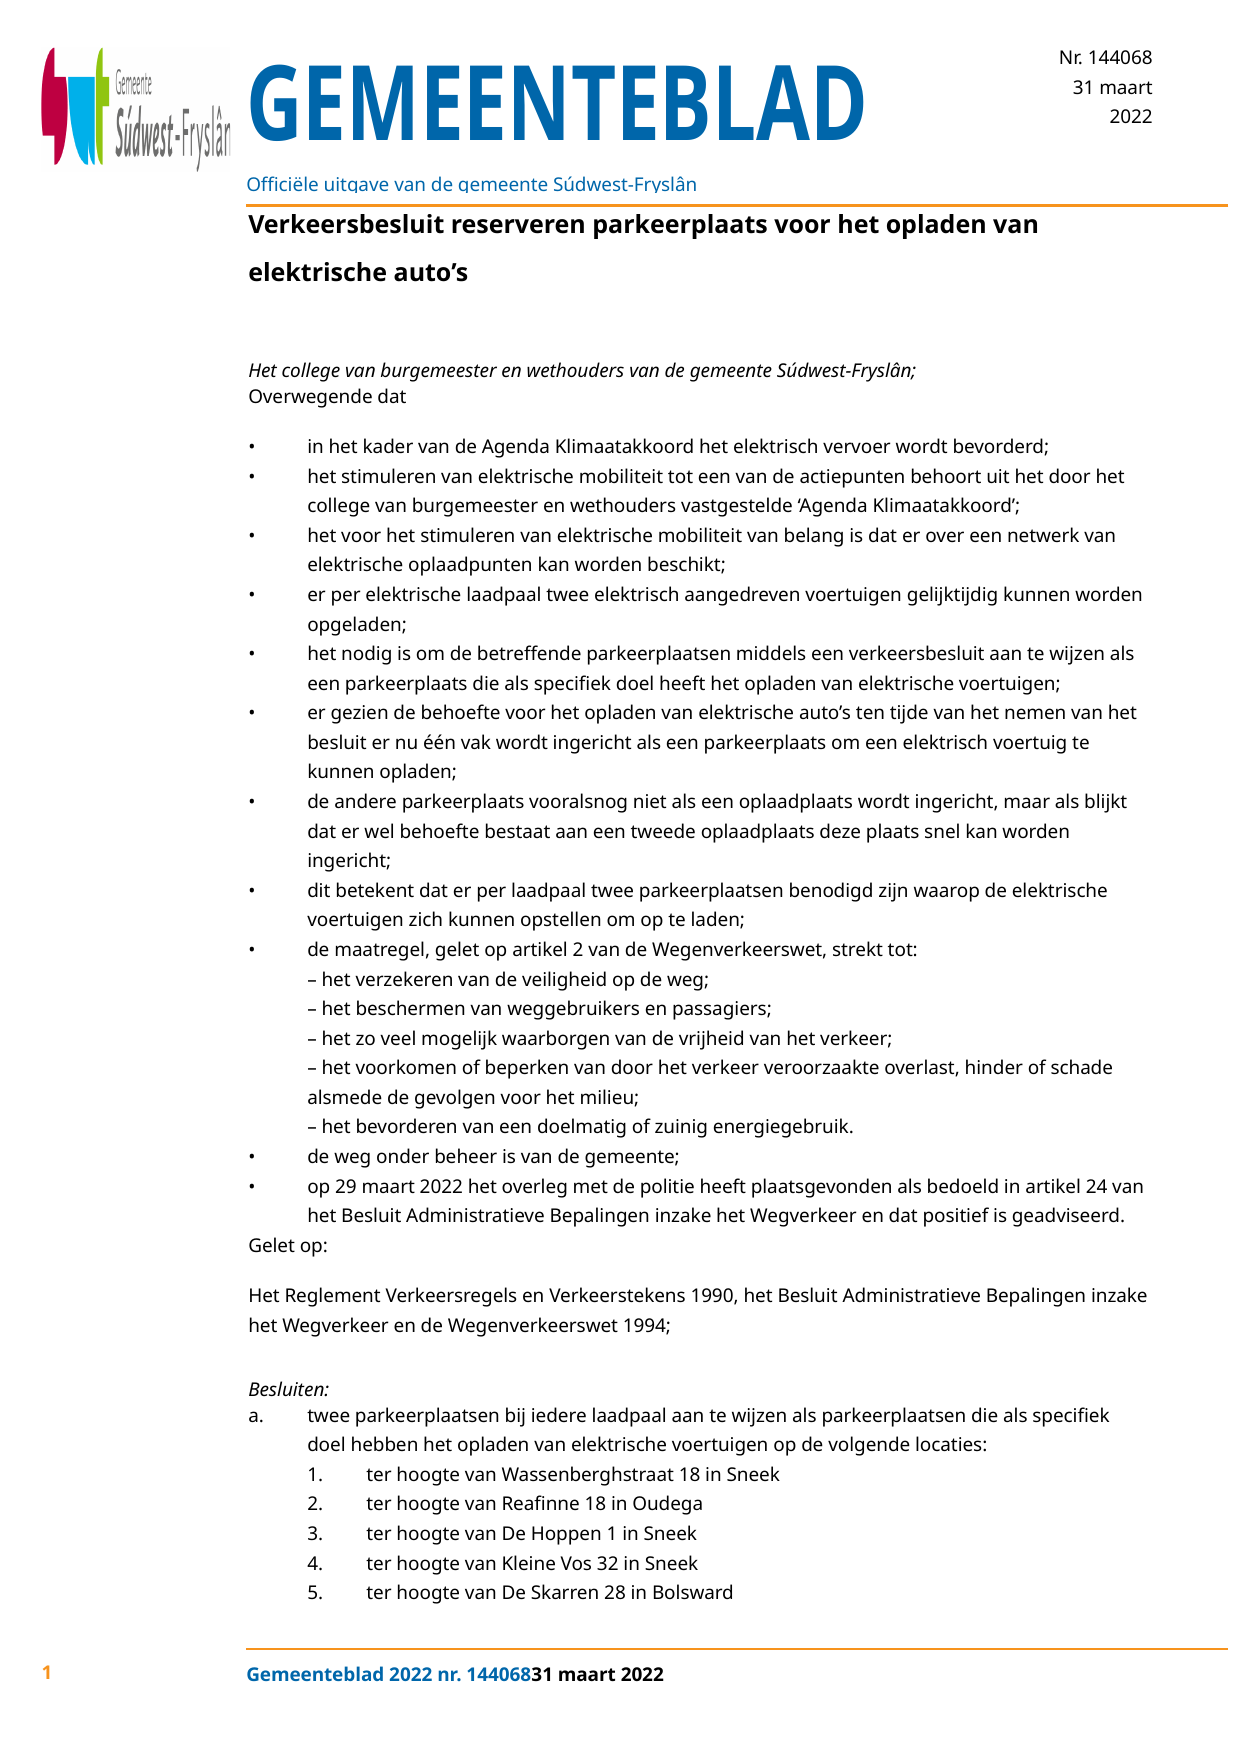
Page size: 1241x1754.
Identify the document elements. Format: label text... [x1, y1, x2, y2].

list er gezien de behoefte voor het opladen van elektrische auto’s ten tijde van het nemen van het besluit er nu één vak wordt ingericht als een parkeerplaats om een elektrisch voertuig te kunnen opladen; [248, 699, 1152, 784]
picture [41, 47, 231, 172]
list – het beschermen van weggebruikers en passagiers; [248, 995, 1152, 1021]
list ter hoogte van De Skarren 28 in Bolsward [307, 1579, 1152, 1605]
list ter hoogte van Reafinne 18 in Oudega [307, 1491, 1152, 1516]
list – het bevorderen van een doelmatig of zuinig energiegebruik. [248, 1114, 1152, 1139]
list de andere parkeerplaats vooralsnog niet als een oplaadplaats wordt ingericht, maar als blijkt dat er wel behoefte bestaat aan een tweede oplaadplaats deze plaats snel kan worden ingericht; [248, 788, 1152, 873]
list het voor het stimuleren van elektrische mobiliteit van belang is dat er over een netwerk van elektrische oplaadpunten kan worden beschikt; [248, 522, 1152, 577]
text Gelet op: [248, 1232, 1152, 1258]
text Het Reglement Verkeersregels en Verkeerstekens 1990, het Besluit Administratieve Bepalingen inzake het Wegverkeer en de Wegenverkeerswet 1994; [248, 1282, 1152, 1338]
list – het zo veel mogelijk waarborgen van de vrijheid van het verkeer; [248, 1025, 1152, 1051]
list de weg onder beheer is van de gemeente; [248, 1143, 1152, 1169]
text Besluiten: [248, 1376, 1152, 1402]
list het stimuleren van elektrische mobiliteit tot een van de actiepunten behoort uit het door het college van burgemeester en wethouders vastgestelde ‘Agenda Klimaatakkoord’; [248, 463, 1152, 518]
list ter hoogte van Wassenberghstraat 18 in Sneek [307, 1461, 1152, 1487]
list het nodig is om de betreffende parkeerplaatsen middels een verkeersbesluit aan te wijzen als een parkeerplaats die als specifiek doel heeft het opladen van elektrische voertuigen; [248, 640, 1152, 696]
text Verkeersbesluit reserveren parkeerplaats voor het opladen van elektrische auto’s [248, 207, 1152, 288]
text Het college van burgemeester en wethouders van de gemeente Súdwest-Fryslân; [248, 357, 1152, 383]
list in het kader van de Agenda Klimaatakkoord het elektrisch vervoer wordt bevorderd; [248, 433, 1152, 459]
list er per elektrische laadpaal twee elektrisch aangedreven voertuigen gelijktijdig kunnen worden opgeladen; [248, 581, 1152, 637]
text Overwegende dat [248, 383, 1152, 409]
list ter hoogte van Kleine Vos 32 in Sneek [307, 1550, 1152, 1575]
list op 29 maart 2022 het overleg met de politie heeft plaatsgevonden als bedoeld in artikel 24 van het Besluit Administratieve Bepalingen inzake het Wegverkeer en dat positief is geadviseerd. [248, 1173, 1152, 1228]
list de maatregel, gelet op artikel 2 van de Wegenverkeerswet, strekt tot: [248, 936, 1152, 962]
list ter hoogte van De Hoppen 1 in Sneek [307, 1520, 1152, 1546]
list – het verzekeren van de veiligheid op de weg; [248, 966, 1152, 992]
list dit betekent dat er per laadpaal twee parkeerplaatsen benodigd zijn waarop de elektrische voertuigen zich kunnen opstellen om op te laden; [248, 877, 1152, 932]
list – het voorkomen of beperken van door het verkeer veroorzaakte overlast, hinder of schade alsmede de gevolgen voor het milieu; [248, 1054, 1152, 1110]
list twee parkeerplaatsen bij iedere laadpaal aan te wijzen als parkeerplaatsen die als specifiek doel hebben het opladen van elektrische voertuigen op de volgende locaties: [248, 1402, 1152, 1457]
